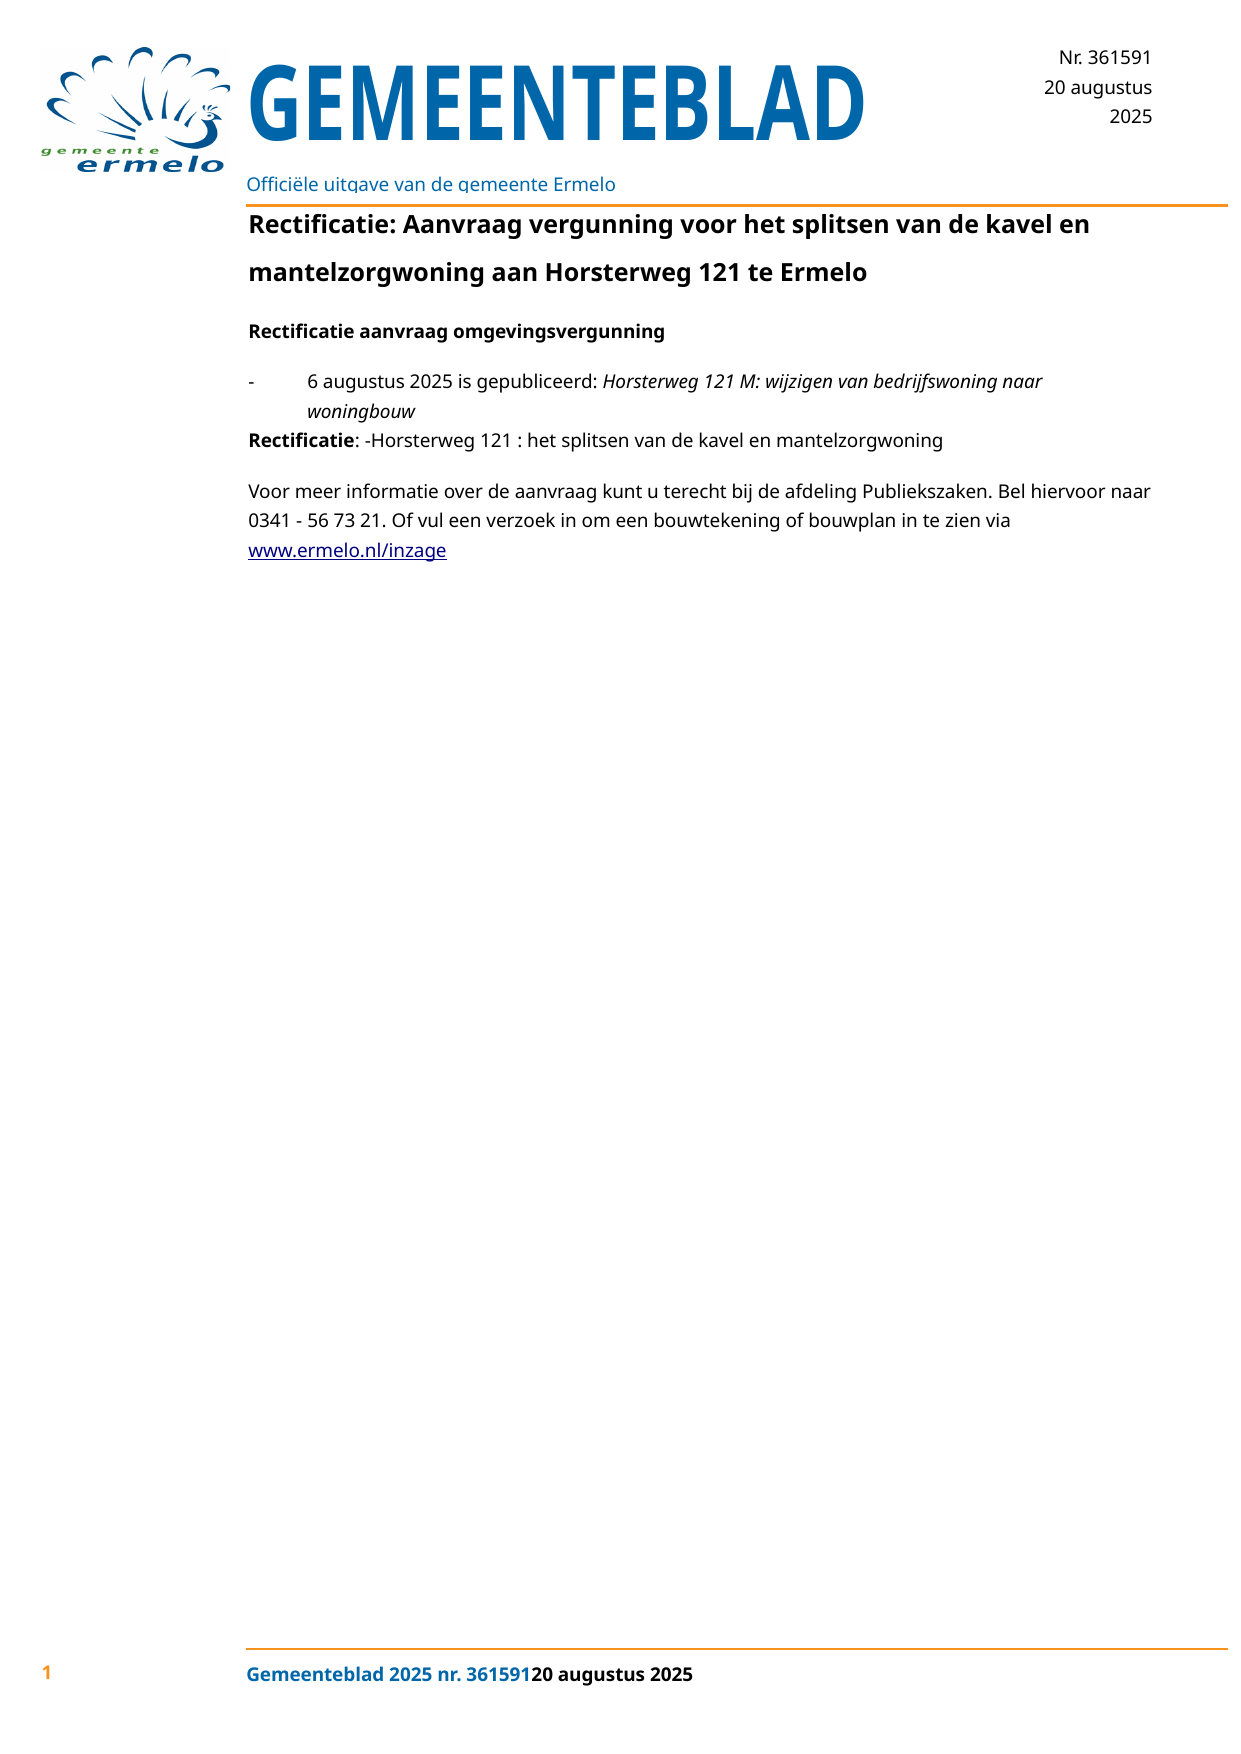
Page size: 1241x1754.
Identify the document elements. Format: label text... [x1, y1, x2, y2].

text Rectificatie aanvraag omgevingsvergunning [248, 318, 1152, 344]
list 6 augustus 2025 is gepubliceerd: Horsterweg 121 M: wijzigen van bedrijfswoning naar woningbouw [248, 368, 1152, 424]
picture [41, 47, 231, 172]
text Rectificatie: Aanvraag vergunning voor het splitsen van de kavel en mantelzorgwoning aan Horsterweg 121 te Ermelo [248, 207, 1152, 288]
text Voor meer informatie over de aanvraag kunt u terecht bij de afdeling Publiekszaken. Bel hiervoor naar 0341 - 56 73 21. Of vul een verzoek in om een bouwtekening of bouwplan in te zien via www.ermelo.nl/inzage [248, 478, 1152, 563]
text Rectificatie: -Horsterweg 121 : het splitsen van de kavel en mantelzorgwoning [248, 427, 1152, 453]
